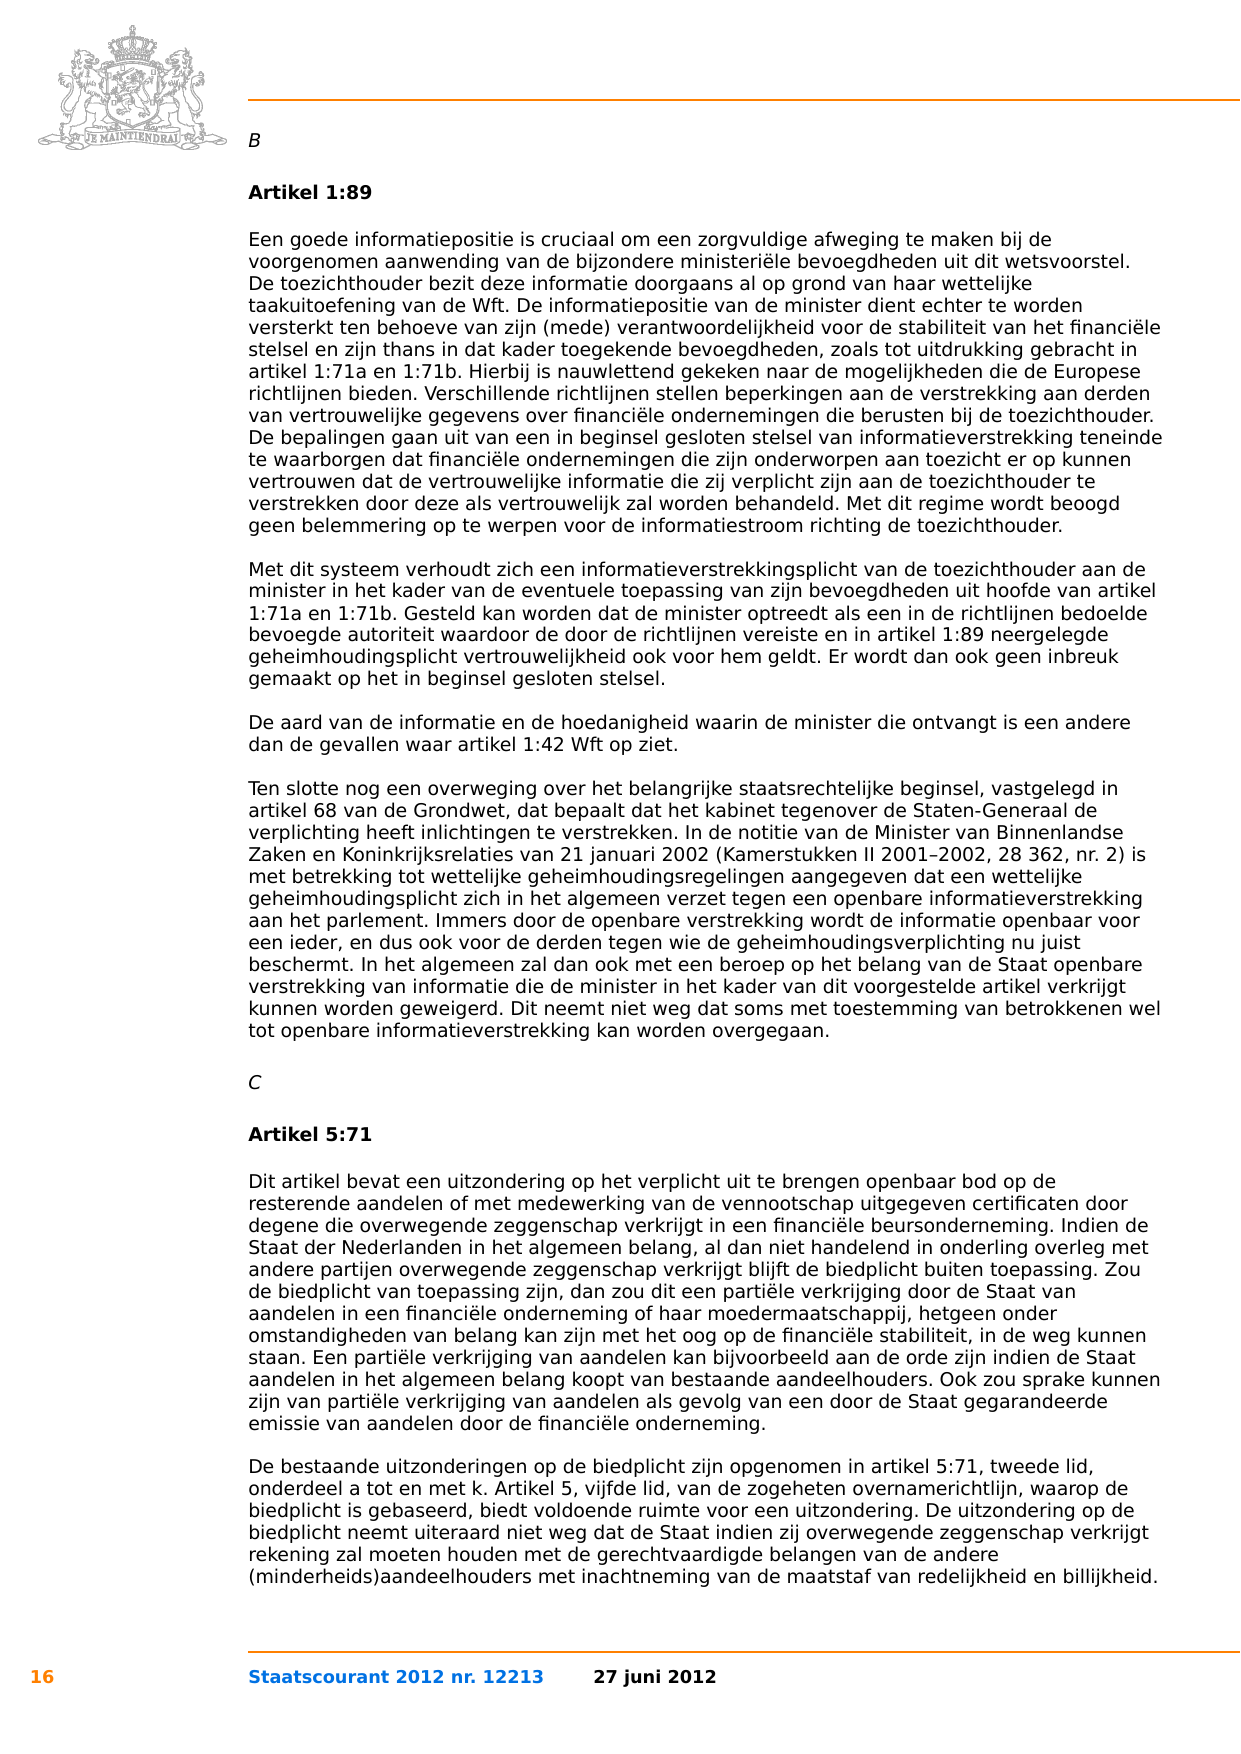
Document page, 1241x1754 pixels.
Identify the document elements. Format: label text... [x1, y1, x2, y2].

subtitle C [248, 1072, 1163, 1094]
text De bestaande uitzonderingen op de biedplicht zijn opgenomen in artikel 5:71, tweede lid, onderdeel a tot en met k. Artikel 5, vijfde lid, van de zogeheten overnamerichtlijn, waarop de biedplicht is gebaseerd, biedt voldoende ruimte voor een uitzondering. De uitzondering op de biedplicht neemt uiteraard niet weg dat de Staat indien zij overwegende zeggenschap verkrijgt rekening zal moeten houden met de gerechtvaardigde belangen van de andere (minderheids)aandeelhouders met inachtneming van de maatstaf van redelijkheid en billijkheid. [248, 1456, 1163, 1588]
text Ten slotte nog een overweging over het belangrijke staatsrechtelijke beginsel, vastgelegd in artikel 68 van de Grondwet, dat bepaalt dat het kabinet tegenover de Staten-Generaal de verplichting heeft inlichtingen te verstrekken. In de notitie van de Minister van Binnenlandse Zaken en Koninkrijksrelaties van 21 januari 2002 (Kamerstukken II 2001–2002, 28 362, nr. 2) is met betrekking tot wettelijke geheimhoudingsregelingen aangegeven dat een wettelijke geheimhoudingsplicht zich in het algemeen verzet tegen een openbare informatieverstrekking aan het parlement. Immers door de openbare verstrekking wordt de informatie openbaar voor een ieder, en dus ook voor de derden tegen wie de geheimhoudingsverplichting nu juist beschermt. In het algemeen zal dan ook met een beroep op het belang van de Staat openbare verstrekking van informatie die de minister in het kader van dit voorgestelde artikel verkrijgt kunnen worden geweigerd. Dit neemt niet weg dat soms met toestemming van betrokkenen wel tot openbare informatieverstrekking kan worden overgegaan. [248, 778, 1163, 1042]
subtitle Artikel 5:71 [248, 1124, 1163, 1146]
text Dit artikel bevat een uitzondering op het verplicht uit te brengen openbaar bod op de resterende aandelen of met medewerking van de vennootschap uitgegeven certificaten door degene die overwegende zeggenschap verkrijgt in een financiële beursonderneming. Indien de Staat der Nederlanden in het algemeen belang, al dan niet handelend in onderling overleg met andere partijen overwegende zeggenschap verkrijgt blijft de biedplicht buiten toepassing. Zou de biedplicht van toepassing zijn, dan zou dit een partiële verkrijging door de Staat van aandelen in een financiële onderneming of haar moedermaatschappij, hetgeen onder omstandigheden van belang kan zijn met het oog op de financiële stabiliteit, in de weg kunnen staan. Een partiële verkrijging van aandelen kan bijvoorbeeld aan de orde zijn indien de Staat aandelen in het algemeen belang koopt van bestaande aandeelhouders. Ook zou sprake kunnen zijn van partiële verkrijging van aandelen als gevolg van een door de Staat gegarandeerde emissie van aandelen door de financiële onderneming. [248, 1171, 1163, 1434]
text De aard van de informatie en de hoedanigheid waarin de minister die ontvangt is een andere dan de gevallen waar artikel 1:42 Wft op ziet. [248, 712, 1163, 756]
text Met dit systeem verhoudt zich een informatieverstrekkingsplicht van de toezichthouder aan de minister in het kader van de eventuele toepassing van zijn bevoegdheden uit hoofde van artikel 1:71a en 1:71b. Gesteld kan worden dat de minister optreedt als een in de richtlijnen bedoelde bevoegde autoriteit waardoor de door de richtlijnen vereiste en in artikel 1:89 neergelegde geheimhoudingsplicht vertrouwelijkheid ook voor hem geldt. Er wordt dan ook geen inbreuk gemaakt op het in beginsel gesloten stelsel. [248, 558, 1163, 690]
subtitle B [248, 130, 1163, 152]
subtitle Artikel 1:89 [248, 182, 1163, 204]
picture [38, 25, 227, 150]
text Een goede informatiepositie is cruciaal om een zorgvuldige afweging te maken bij de voorgenomen aanwending van de bijzondere ministeriële bevoegdheden uit dit wetsvoorstel. De toezichthouder bezit deze informatie doorgaans al op grond van haar wettelijke taakuitoefening van de Wft. De informatiepositie van de minister dient echter te worden versterkt ten behoeve van zijn (mede) verantwoordelijkheid voor de stabiliteit van het financiële stelsel en zijn thans in dat kader toegekende bevoegdheden, zoals tot uitdrukking gebracht in artikel 1:71a en 1:71b. Hierbij is nauwlettend gekeken naar de mogelijkheden die de Europese richtlijnen bieden. Verschillende richtlijnen stellen beperkingen aan de verstrekking aan derden van vertrouwelijke gegevens over financiële ondernemingen die berusten bij de toezichthouder. De bepalingen gaan uit van een in beginsel gesloten stelsel van informatieverstrekking teneinde te waarborgen dat financiële ondernemingen die zijn onderworpen aan toezicht er op kunnen vertrouwen dat de vertrouwelijke informatie die zij verplicht zijn aan de toezichthouder te verstrekken door deze als vertrouwelijk zal worden behandeld. Met dit regime wordt beoogd geen belemmering op te werpen voor de informatiestroom richting de toezichthouder. [248, 229, 1163, 537]
